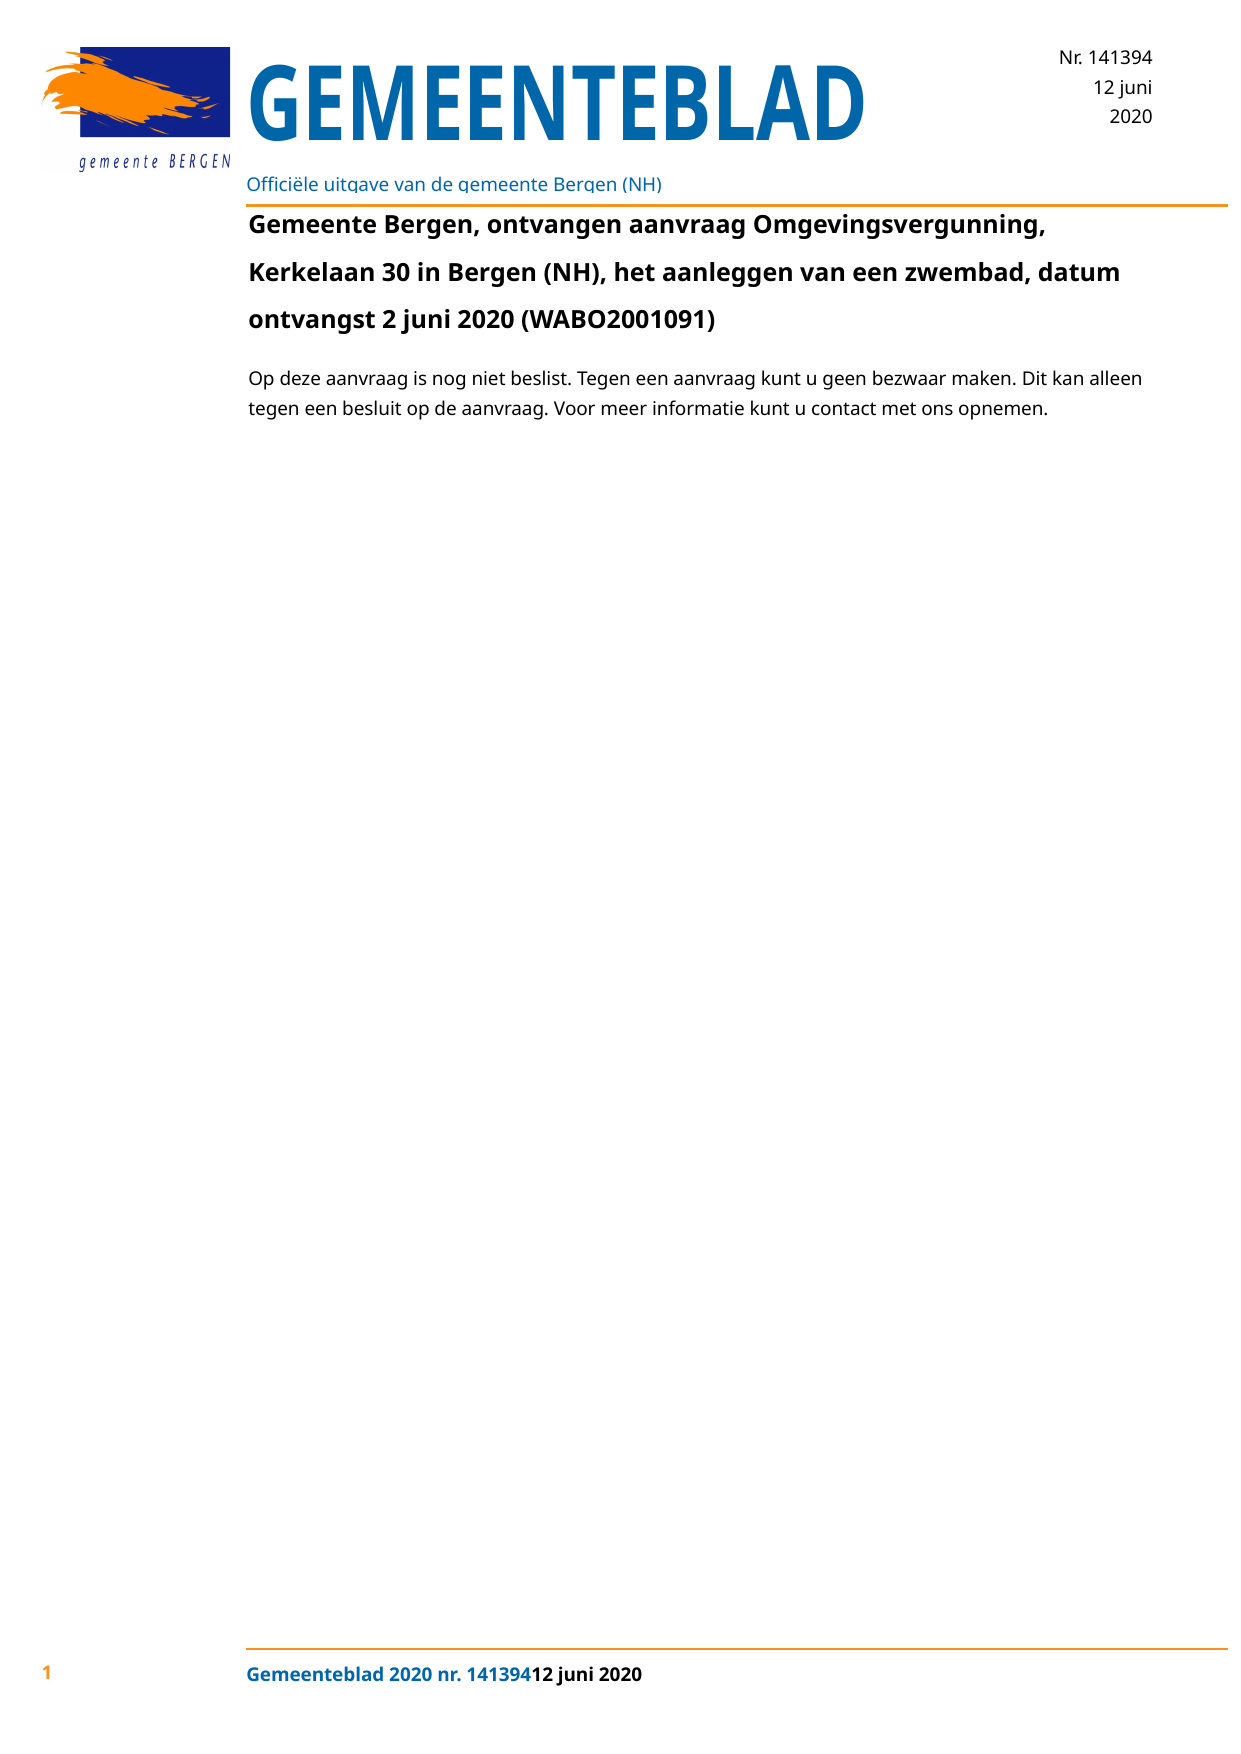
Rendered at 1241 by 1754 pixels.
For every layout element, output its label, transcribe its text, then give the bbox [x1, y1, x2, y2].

text Gemeente Bergen, ontvangen aanvraag Omgevingsvergunning, Kerkelaan 30 in Bergen (NH), het aanleggen van een zwembad, datum ontvangst 2 juni 2020 (WABO2001091) [248, 207, 1152, 336]
picture [41, 47, 231, 172]
text Op deze aanvraag is nog niet beslist. Tegen een aanvraag kunt u geen bezwaar maken. Dit kan alleen tegen een besluit op de aanvraag. Voor meer informatie kunt u contact met ons opnemen. [248, 366, 1152, 421]
